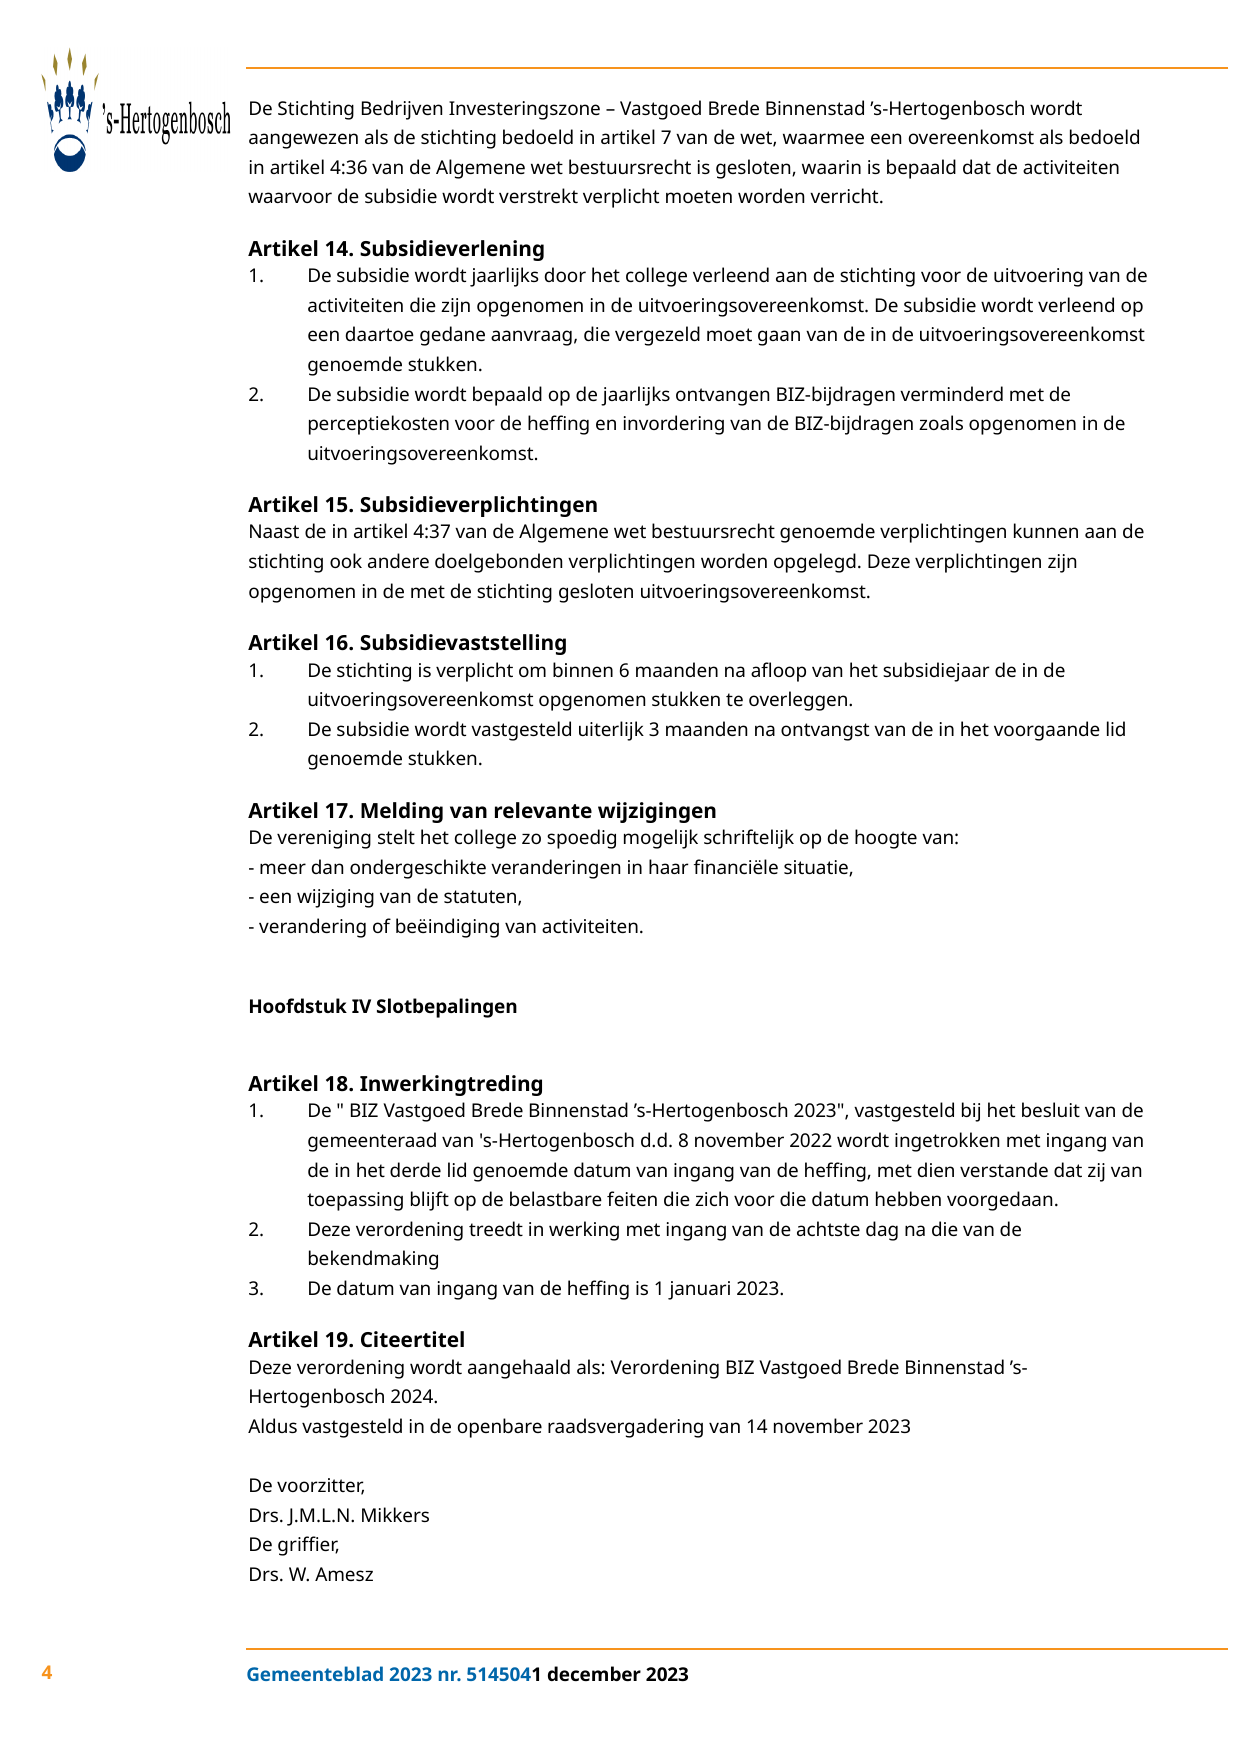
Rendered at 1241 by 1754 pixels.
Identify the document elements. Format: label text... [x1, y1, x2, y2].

text Drs. J.M.L.N. Mikkers [248, 1502, 1152, 1528]
text Artikel 15. Subsidieverplichtingen [248, 490, 1152, 519]
text - meer dan ondergeschikte veranderingen in haar financiële situatie, [248, 854, 1152, 880]
list De " BIZ Vastgoed Brede Binnenstad ’s-Hertogenbosch 2023", vastgesteld bij het besluit van de gemeenteraad van 's-Hertogenbosch d.d. 8 november 2022 wordt ingetrokken met ingang van de in het derde lid genoemde datum van ingang van de heffing, met dien verstande dat zij van toepassing blijft op de belastbare feiten die zich voor die datum hebben voorgedaan. [248, 1098, 1152, 1212]
text De Stichting Bedrijven Investeringszone – Vastgoed Brede Binnenstad ’s-Hertogenbosch wordt aangewezen als de stichting bedoeld in artikel 7 van de wet, waarmee een overeenkomst als bedoeld in artikel 4:36 van de Algemene wet bestuursrecht is gesloten, waarin is bepaald dat de activiteiten waarvoor de subsidie wordt verstrekt verplicht moeten worden verricht. [248, 95, 1152, 209]
text Drs. W. Amesz [248, 1561, 1152, 1587]
text Artikel 18. Inwerkingtreding [248, 1069, 1152, 1098]
list De datum van ingang van de heffing is 1 januari 2023. [248, 1275, 1152, 1301]
list De subsidie wordt jaarlijks door het college verleend aan de stichting voor de uitvoering van de activiteiten die zijn opgenomen in de uitvoeringsovereenkomst. De subsidie wordt verleend op een daartoe gedane aanvraag, die vergezeld moet gaan van de in de uitvoeringsovereenkomst genoemde stukken. [248, 262, 1152, 377]
text Artikel 14. Subsidieverlening [248, 234, 1152, 262]
text Artikel 16. Subsidievaststelling [248, 628, 1152, 657]
text Deze verordening wordt aangehaald als: Verordening BIZ Vastgoed Brede Binnenstad ’s-Hertogenbosch 2024. [248, 1354, 1152, 1409]
text De griffier, [248, 1532, 1152, 1557]
list De subsidie wordt bepaald op de jaarlijks ontvangen BIZ-bijdragen verminderd met de perceptiekosten voor de heffing en invordering van de BIZ-bijdragen zoals opgenomen in de uitvoeringsovereenkomst. [248, 381, 1152, 466]
list De stichting is verplicht om binnen 6 maanden na afloop van het subsidiejaar de in de uitvoeringsovereenkomst opgenomen stukken te overleggen. [248, 657, 1152, 712]
text Hoofdstuk IV Slotbepalingen [248, 993, 1152, 1019]
text Artikel 17. Melding van relevante wijzigingen [248, 796, 1152, 824]
picture [41, 47, 231, 172]
text - een wijziging van de statuten, [248, 883, 1152, 909]
text Naast de in artikel 4:37 van de Algemene wet bestuursrecht genoemde verplichtingen kunnen aan de stichting ook andere doelgebonden verplichtingen worden opgelegd. Deze verplichtingen zijn opgenomen in de met de stichting gesloten uitvoeringsovereenkomst. [248, 519, 1152, 604]
text Aldus vastgesteld in de openbare raadsvergadering van 14 november 2023 [248, 1413, 1152, 1439]
text De vereniging stelt het college zo spoedig mogelijk schriftelijk op de hoogte van: [248, 824, 1152, 850]
text Artikel 19. Citeertitel [248, 1326, 1152, 1354]
list Deze verordening treedt in werking met ingang van de achtste dag na die van de bekendmaking [248, 1216, 1152, 1271]
text De voorzitter, [248, 1472, 1152, 1498]
text - verandering of beëindiging van activiteiten. [248, 913, 1152, 939]
list De subsidie wordt vastgesteld uiterlijk 3 maanden na ontvangst van de in het voorgaande lid genoemde stukken. [248, 716, 1152, 771]
